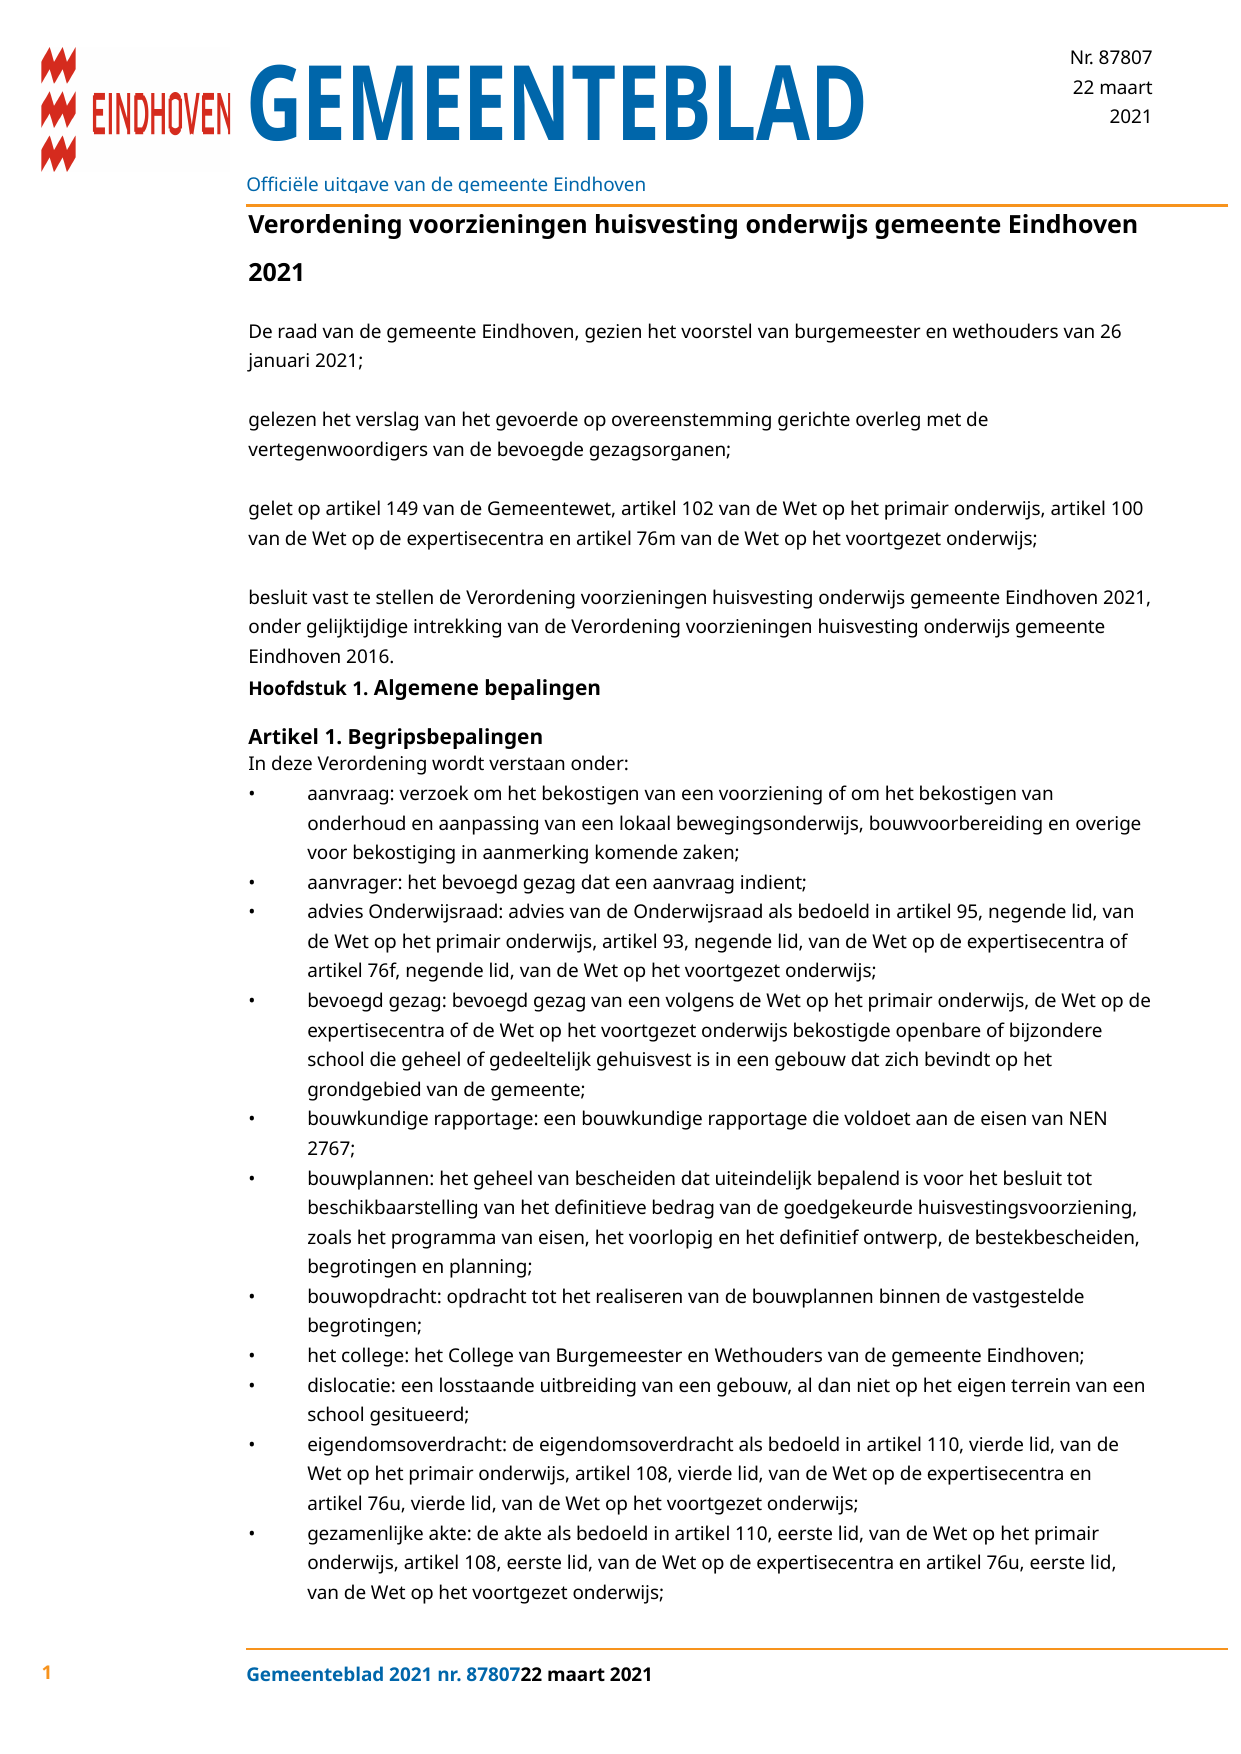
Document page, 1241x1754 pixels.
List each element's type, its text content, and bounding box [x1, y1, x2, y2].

list bevoegd gezag: bevoegd gezag van een volgens de Wet op het primair onderwijs, de Wet op de expertisecentra of de Wet op het voortgezet onderwijs bekostigde openbare of bijzondere school die geheel of gedeeltelijk gehuisvest is in een gebouw dat zich bevindt op het grondgebied van de gemeente; [248, 987, 1152, 1102]
text Hoofdstuk 1. Algemene bepalingen [248, 673, 1152, 701]
list dislocatie: een losstaande uitbreiding van een gebouw, al dan niet op het eigen terrein van een school gesitueerd; [248, 1372, 1152, 1427]
text De raad van de gemeente Eindhoven, gezien het voorstel van burgemeester en wethouders van 26 januari 2021; [248, 318, 1152, 373]
list advies Onderwijsraad: advies van de Onderwijsraad als bedoeld in artikel 95, negende lid, van de Wet op het primair onderwijs, artikel 93, negende lid, van de Wet op de expertisecentra of artikel 76f, negende lid, van de Wet op het voortgezet onderwijs; [248, 898, 1152, 983]
text In deze Verordening wordt verstaan onder: [248, 751, 1152, 776]
text Verordening voorzieningen huisvesting onderwijs gemeente Eindhoven 2021 [248, 207, 1152, 288]
list eigendomsoverdracht: de eigendomsoverdracht als bedoeld in artikel 110, vierde lid, van de Wet op het primair onderwijs, artikel 108, vierde lid, van de Wet op de expertisecentra en artikel 76u, vierde lid, van de Wet op het voortgezet onderwijs; [248, 1431, 1152, 1516]
text gelet op artikel 149 van de Gemeentewet, artikel 102 van de Wet op het primair onderwijs, artikel 100 van de Wet op de expertisecentra en artikel 76m van de Wet op het voortgezet onderwijs; [248, 495, 1152, 551]
list bouwopdracht: opdracht tot het realiseren van de bouwplannen binnen de vastgestelde begrotingen; [248, 1283, 1152, 1338]
picture [41, 47, 231, 172]
list bouwplannen: het geheel van bescheiden dat uiteindelijk bepalend is voor het besluit tot beschikbaarstelling van het definitieve bedrag van de goedgekeurde huisvestingsvoorziening, zoals het programma van eisen, het voorlopig en het definitief ontwerp, de bestekbescheiden, begrotingen en planning; [248, 1165, 1152, 1279]
text Artikel 1. Begripsbepalingen [248, 722, 1152, 751]
list gezamenlijke akte: de akte als bedoeld in artikel 110, eerste lid, van de Wet op het primair onderwijs, artikel 108, eerste lid, van de Wet op de expertisecentra en artikel 76u, eerste lid, van de Wet op het voortgezet onderwijs; [248, 1520, 1152, 1605]
text gelezen het verslag van het gevoerde op overeenstemming gerichte overleg met de vertegenwoordigers van de bevoegde gezagsorganen; [248, 407, 1152, 462]
list het college: het College van Burgemeester en Wethouders van de gemeente Eindhoven; [248, 1342, 1152, 1368]
list aanvraag: verzoek om het bekostigen van een voorziening of om het bekostigen van onderhoud en aanpassing van een lokaal bewegingsonderwijs, bouwvoorbereiding en overige voor bekostiging in aanmerking komende zaken; [248, 780, 1152, 865]
text besluit vast te stellen de Verordening voorzieningen huisvesting onderwijs gemeente Eindhoven 2021, onder gelijktijdige intrekking van de Verordening voorzieningen huisvesting onderwijs gemeente Eindhoven 2016. [248, 584, 1152, 669]
list aanvrager: het bevoegd gezag dat een aanvraag indient; [248, 869, 1152, 895]
list bouwkundige rapportage: een bouwkundige rapportage die voldoet aan de eisen van NEN 2767; [248, 1106, 1152, 1161]
